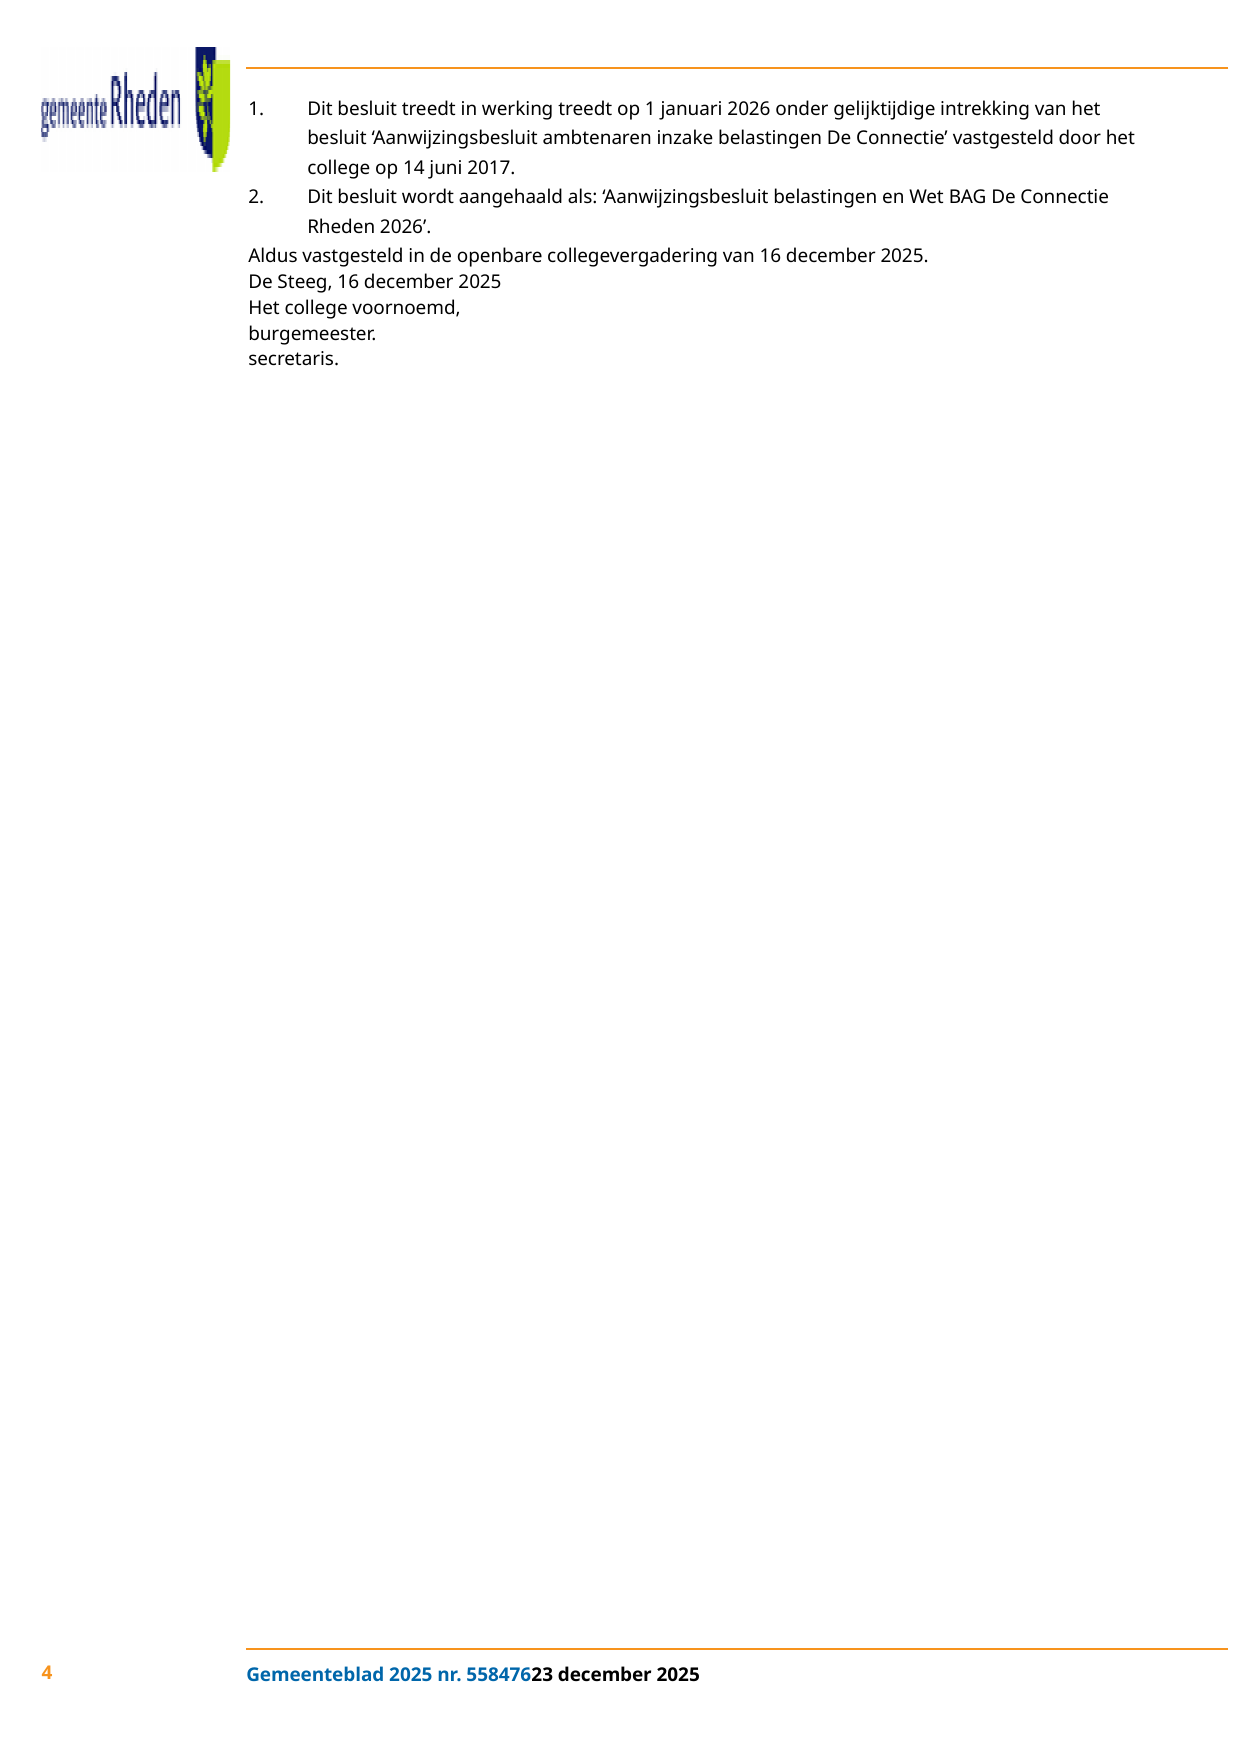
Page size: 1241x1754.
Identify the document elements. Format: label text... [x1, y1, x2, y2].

list Dit besluit wordt aangehaald als: ‘Aanwijzingsbesluit belastingen en Wet BAG De Connectie Rheden 2026’. [248, 183, 1152, 239]
text burgemeester. [248, 320, 1152, 346]
picture [41, 47, 231, 172]
text De Steeg, 16 december 2025 [248, 268, 1152, 294]
text secretaris. [248, 346, 1152, 371]
list Dit besluit treedt in werking treedt op 1 januari 2026 onder gelijktijdige intrekking van het besluit ‘Aanwijzingsbesluit ambtenaren inzake belastingen De Connectie’ vastgesteld door het college op 14 juni 2017. [248, 95, 1152, 180]
text Aldus vastgesteld in de openbare collegevergadering van 16 december 2025. [248, 243, 1152, 268]
text Het college voornoemd, [248, 294, 1152, 320]
